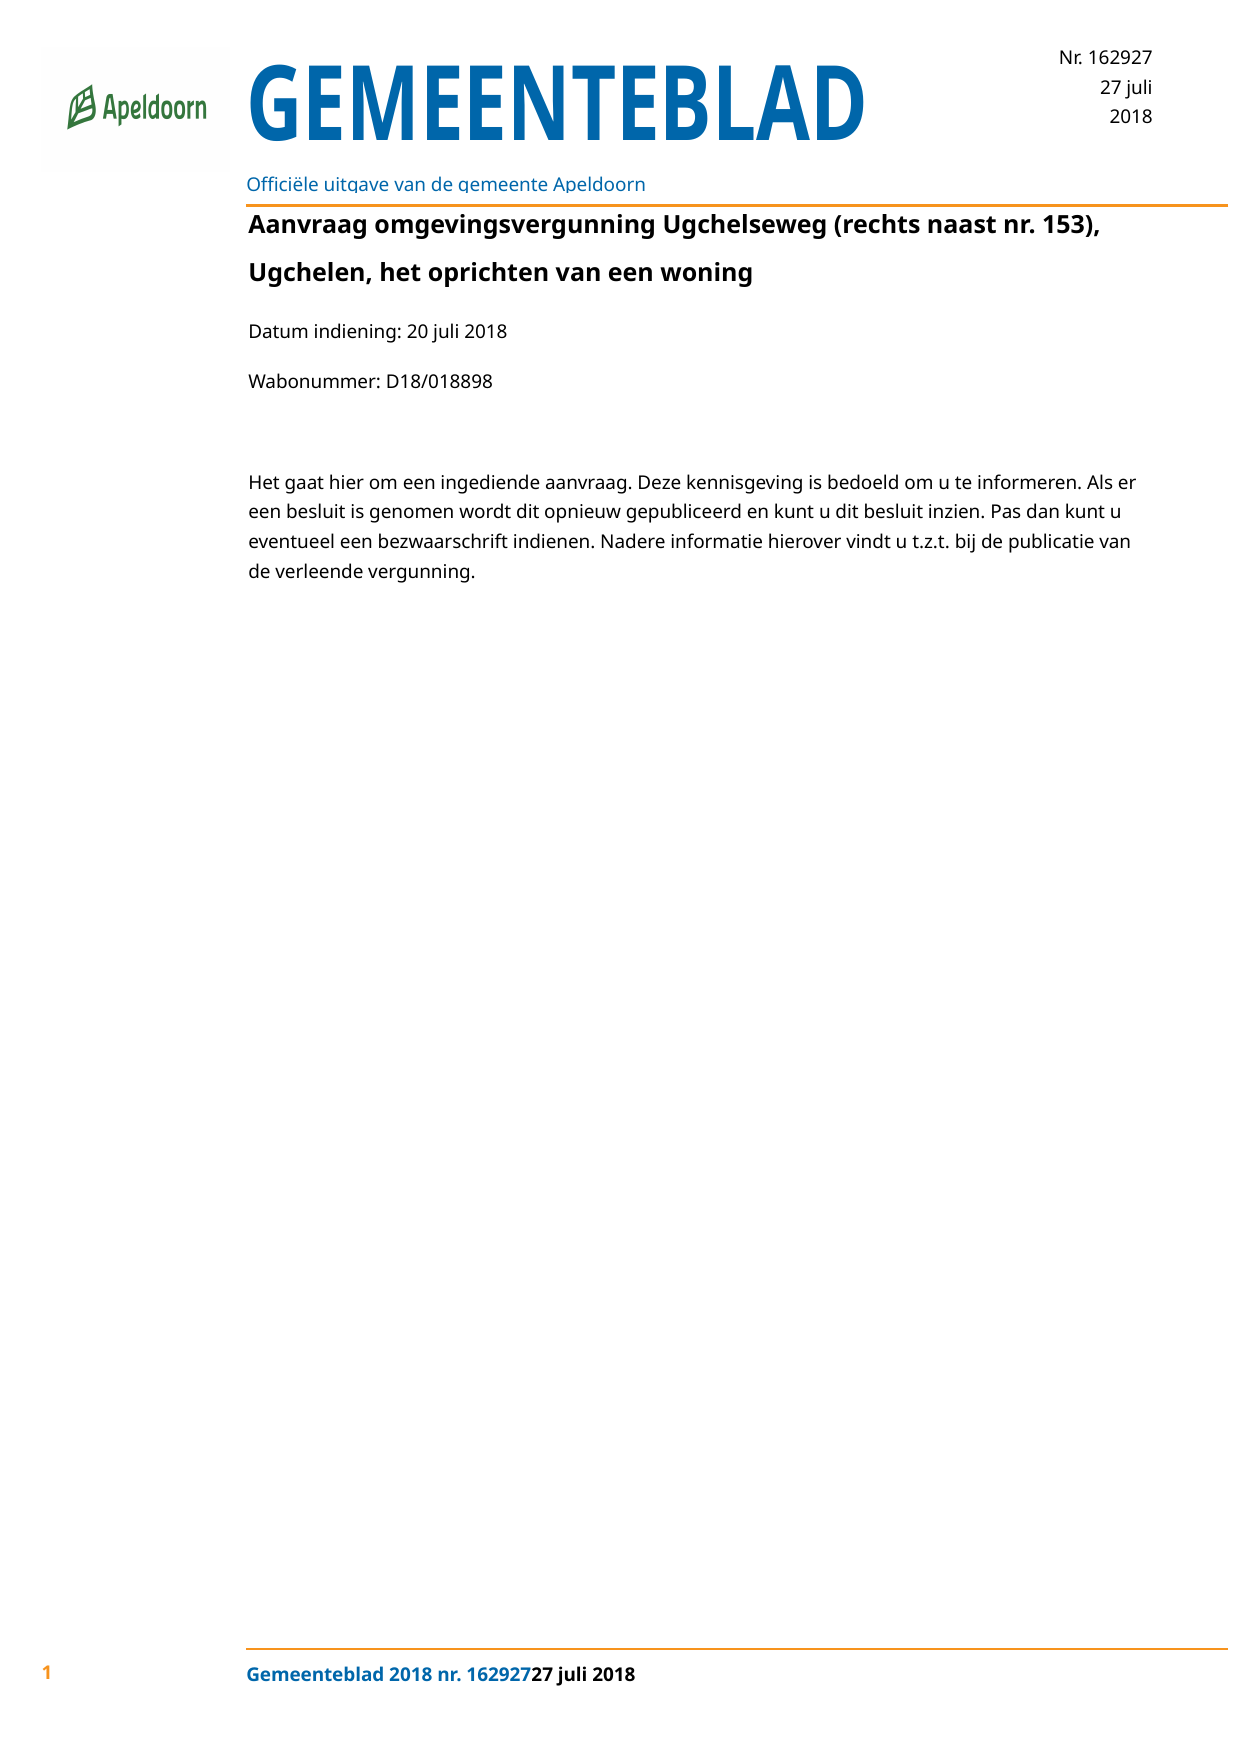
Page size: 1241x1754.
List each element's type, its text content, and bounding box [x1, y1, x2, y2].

text Wabonummer: D18/018898 [248, 368, 1152, 394]
picture [41, 47, 231, 172]
text Datum indiening: 20 juli 2018 [248, 318, 1152, 344]
text Het gaat hier om een ingediende aanvraag. Deze kennisgeving is bedoeld om u te informeren. Als er een besluit is genomen wordt dit opnieuw gepubliceerd en kunt u dit besluit inzien. Pas dan kunt u eventueel een bezwaarschrift indienen. Nadere informatie hierover vindt u t.z.t. bij de publicatie van de verleende vergunning. [248, 469, 1152, 584]
text Aanvraag omgevingsvergunning Ugchelseweg (rechts naast nr. 153), Ugchelen, het oprichten van een woning [248, 207, 1152, 288]
